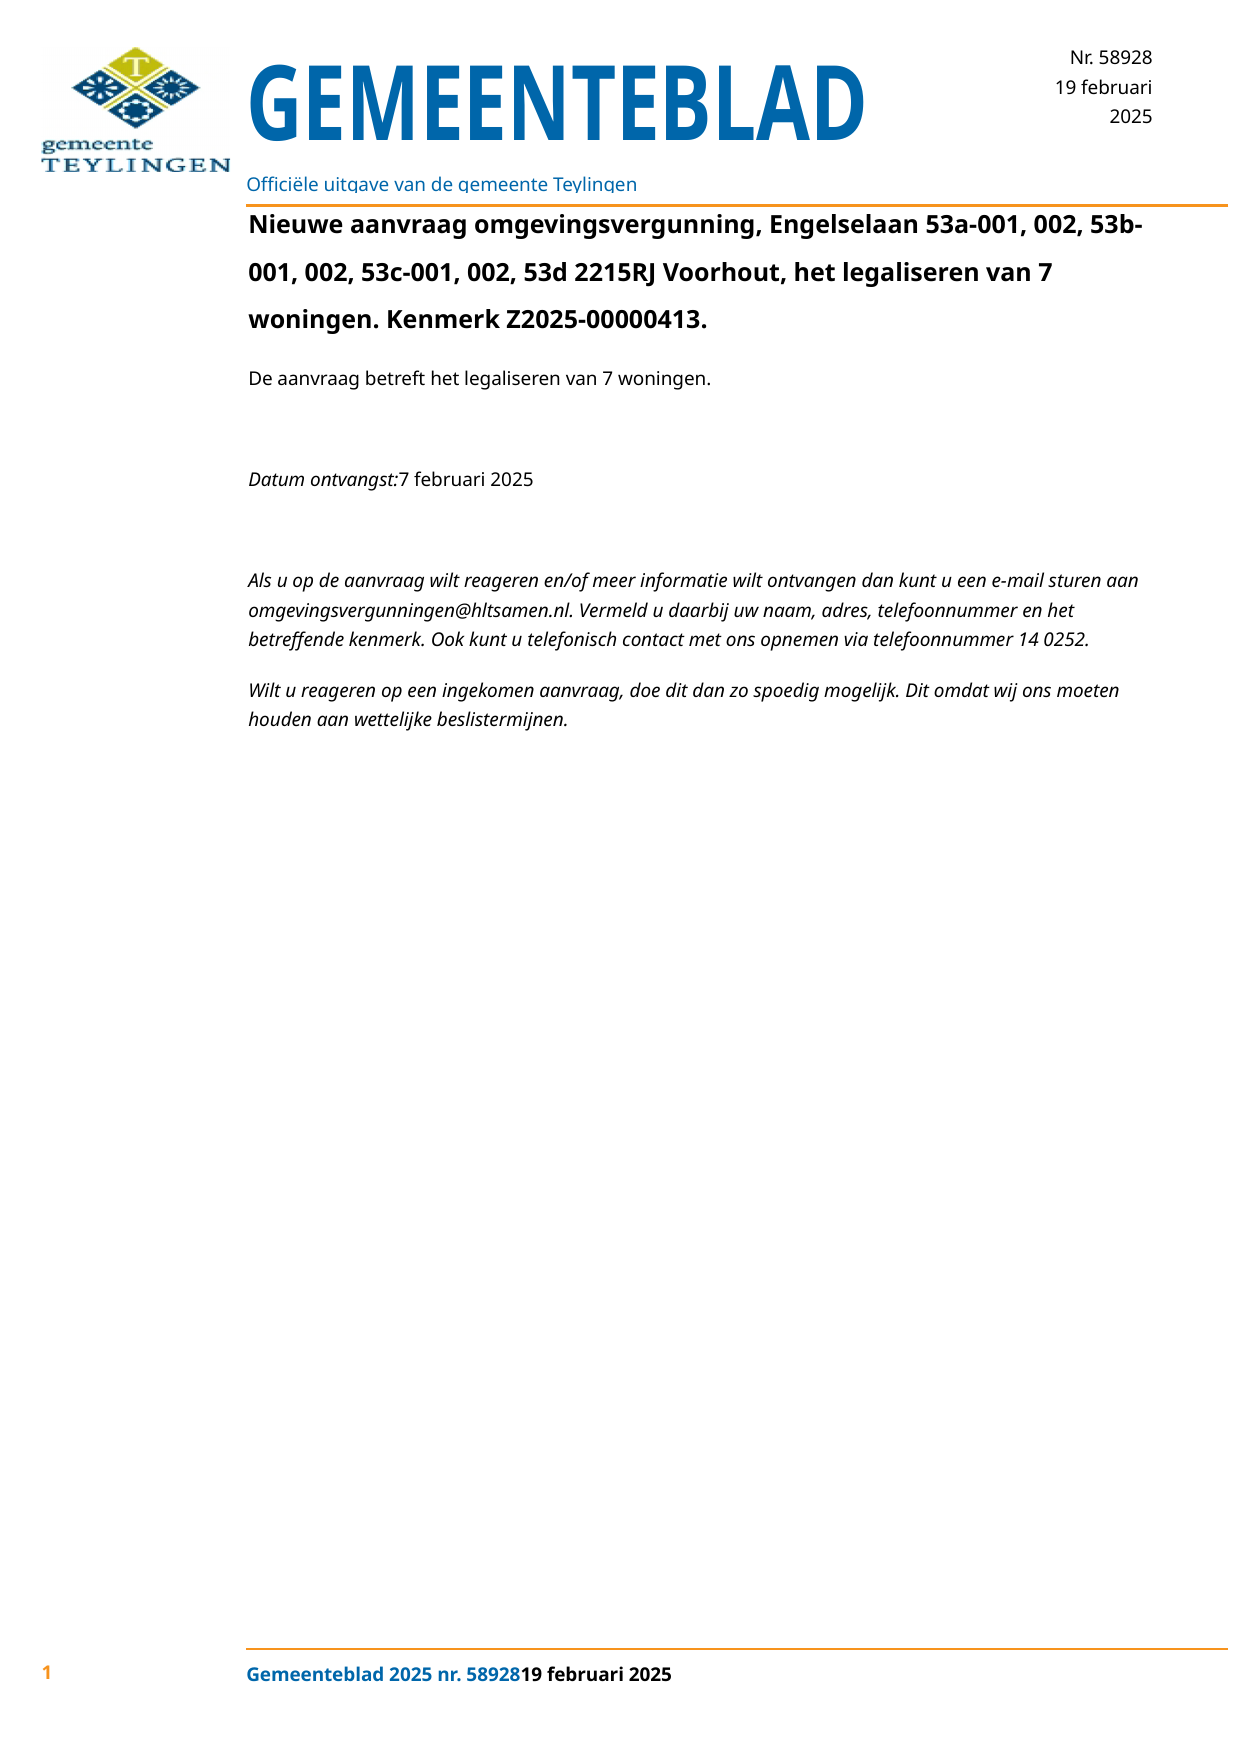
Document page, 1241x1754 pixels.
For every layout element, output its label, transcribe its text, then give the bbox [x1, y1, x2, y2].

picture [41, 47, 231, 172]
text Nieuwe aanvraag omgevingsvergunning, Engelselaan 53a-001, 002, 53b-001, 002, 53c-001, 002, 53d 2215RJ Voorhout, het legaliseren van 7 woningen. Kenmerk Z2025-00000413. [248, 207, 1152, 336]
text Als u op de aanvraag wilt reageren en/of meer informatie wilt ontvangen dan kunt u een e-mail sturen aan omgevingsvergunningen@hltsamen.nl. Vermeld u daarbij uw naam, adres, telefoonnummer en het betreffende kenmerk. Ook kunt u telefonisch contact met ons opnemen via telefoonnummer 14 0252. [248, 567, 1152, 652]
text De aanvraag betreft het legaliseren van 7 woningen. [248, 366, 1152, 391]
text Datum ontvangst:7 februari 2025 [248, 466, 1152, 492]
text Wilt u reageren op een ingekomen aanvraag, doe dit dan zo spoedig mogelijk. Dit omdat wij ons moeten houden aan wettelijke beslistermijnen. [248, 677, 1152, 732]
